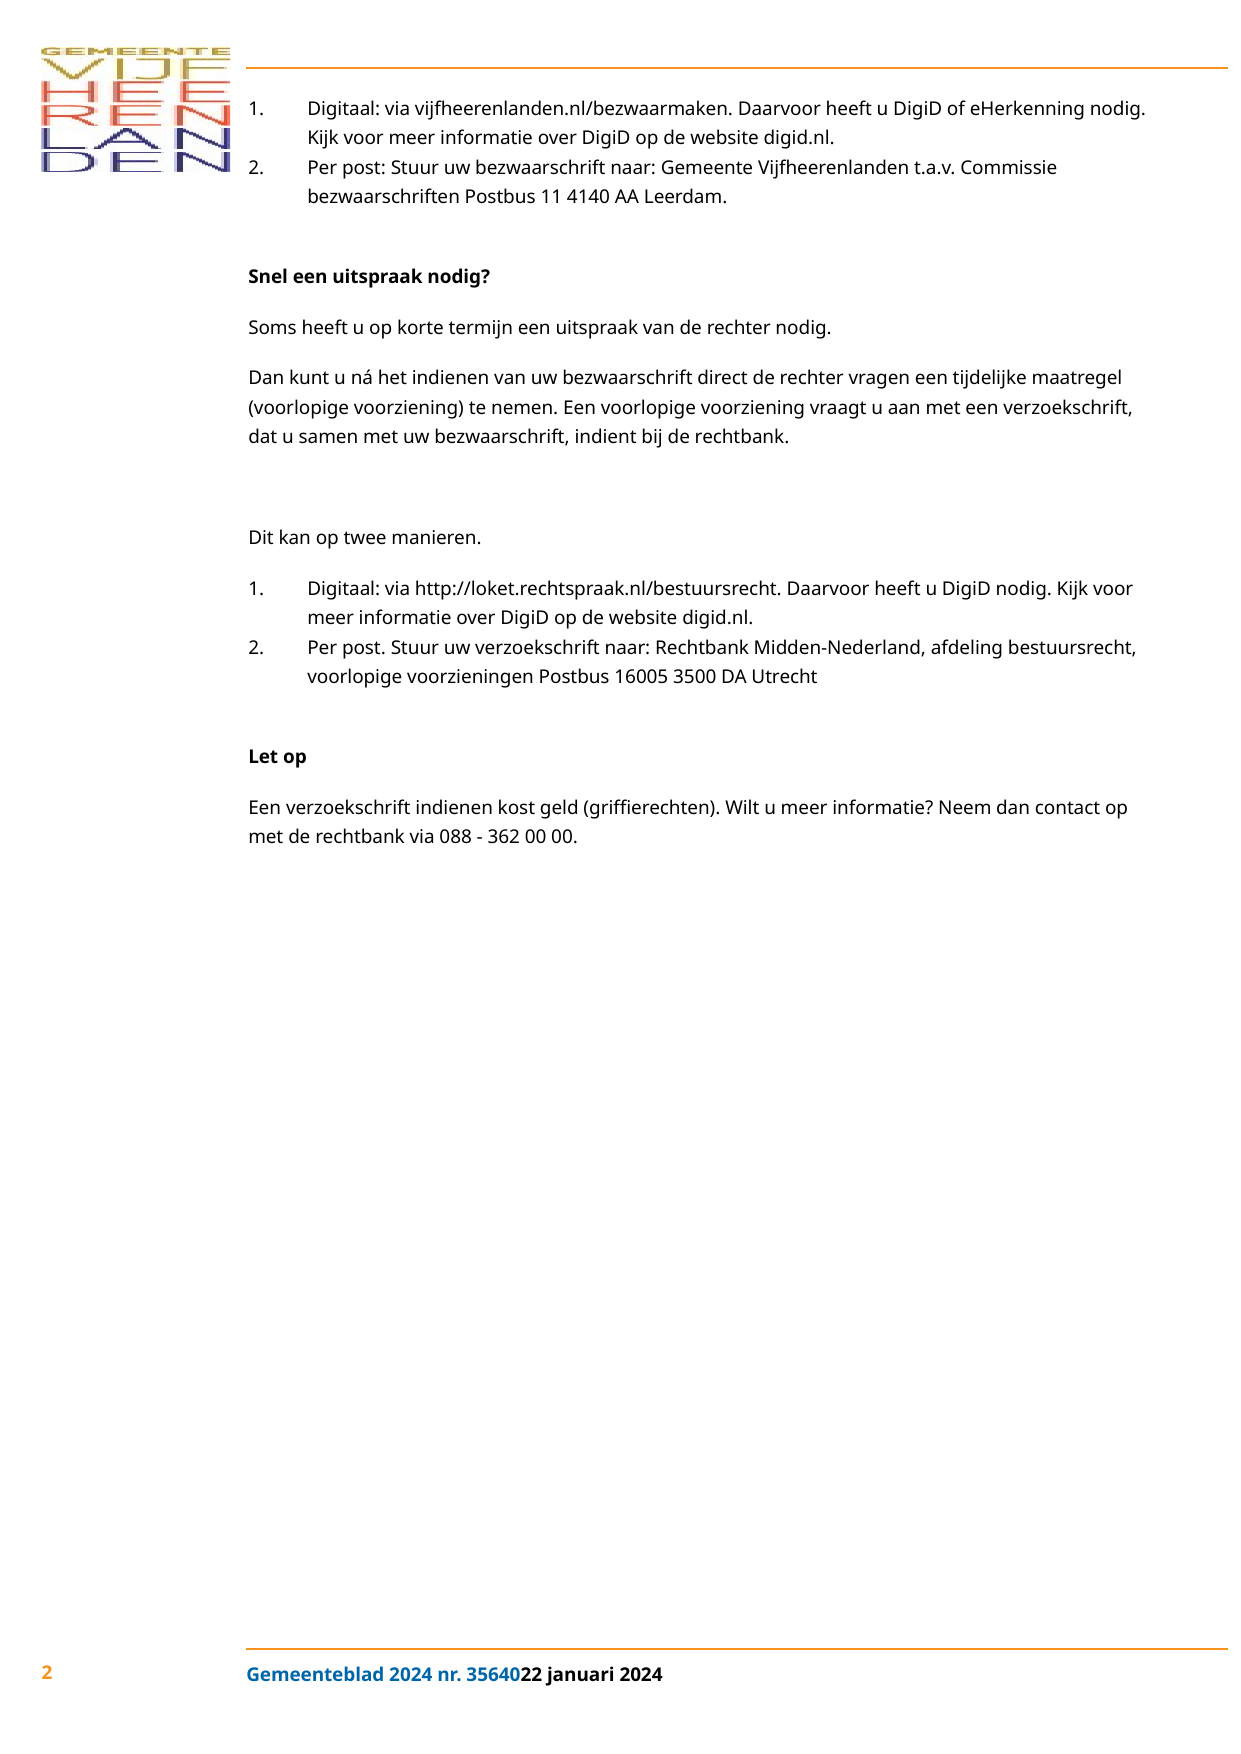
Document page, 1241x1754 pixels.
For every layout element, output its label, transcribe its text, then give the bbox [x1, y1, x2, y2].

text Dan kunt u ná het indienen van uw bezwaarschrift direct de rechter vragen een tijdelijke maatregel (voorlopige voorziening) te nemen. Een voorlopige voorziening vraagt u aan met een verzoekschrift, dat u samen met uw bezwaarschrift, indient bij de rechtbank. [248, 364, 1152, 449]
picture [41, 47, 231, 172]
text Een verzoekschrift indienen kost geld (griffierechten). Wilt u meer informatie? Neem dan contact op met de rechtbank via 088 - 362 00 00. [248, 794, 1152, 849]
text Dit kan op twee manieren. [248, 524, 1152, 550]
text Snel een uitspraak nodig? [248, 263, 1152, 289]
list Per post. Stuur uw verzoekschrift naar: Rechtbank Midden-Nederland, afdeling bestuursrecht, voorlopige voorzieningen Postbus 16005 3500 DA Utrecht [248, 634, 1152, 689]
text Let op [248, 743, 1152, 769]
text Soms heeft u op korte termijn een uitspraak van de rechter nodig. [248, 314, 1152, 340]
list Digitaal: via http://loket.rechtspraak.nl/bestuursrecht. Daarvoor heeft u DigiD nodig. Kijk voor meer informatie over DigiD op de website digid.nl. [248, 575, 1152, 630]
list Digitaal: via vijfheerenlanden.nl/bezwaarmaken. Daarvoor heeft u DigiD of eHerkenning nodig. Kijk voor meer informatie over DigiD op de website digid.nl. [248, 95, 1152, 150]
list Per post: Stuur uw bezwaarschrift naar: Gemeente Vijfheerenlanden t.a.v. Commissie bezwaarschriften Postbus 11 4140 AA Leerdam. [248, 154, 1152, 209]
